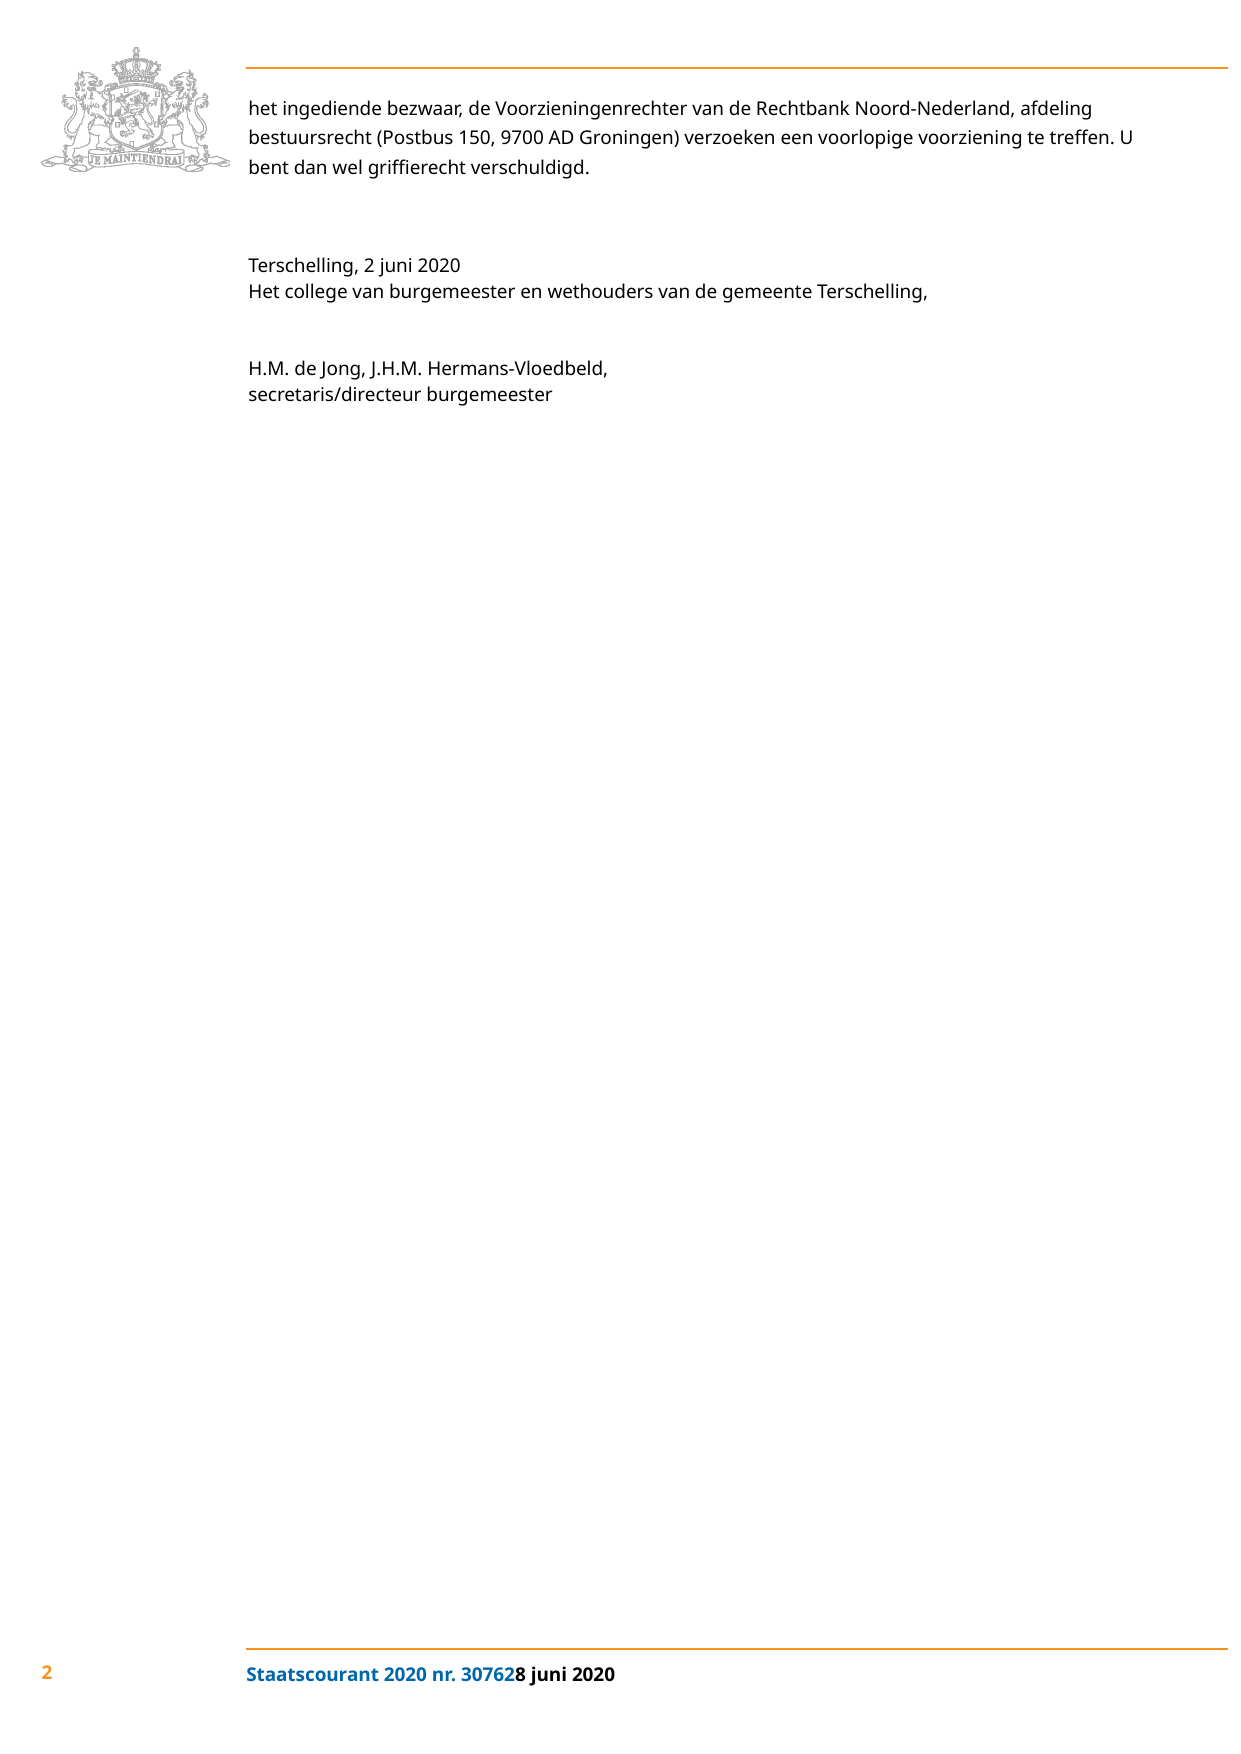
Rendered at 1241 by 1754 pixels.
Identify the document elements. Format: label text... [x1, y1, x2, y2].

text Het college van burgemeester en wethouders van de gemeente Terschelling, [248, 278, 1152, 304]
text Terschelling, 2 juni 2020 [248, 252, 1152, 278]
picture [41, 47, 231, 172]
text H.M. de Jong, J.H.M. Hermans-Vloedbeld, [248, 355, 1152, 381]
text het ingediende bezwaar, de Voorzieningenrechter van de Rechtbank Noord-Nederland, afdeling bestuursrecht (Postbus 150, 9700 AD Groningen) verzoeken een voorlopige voorziening te treffen. U bent dan wel griffierecht verschuldigd. [248, 95, 1152, 180]
text secretaris/directeur burgemeester [248, 381, 1152, 407]
